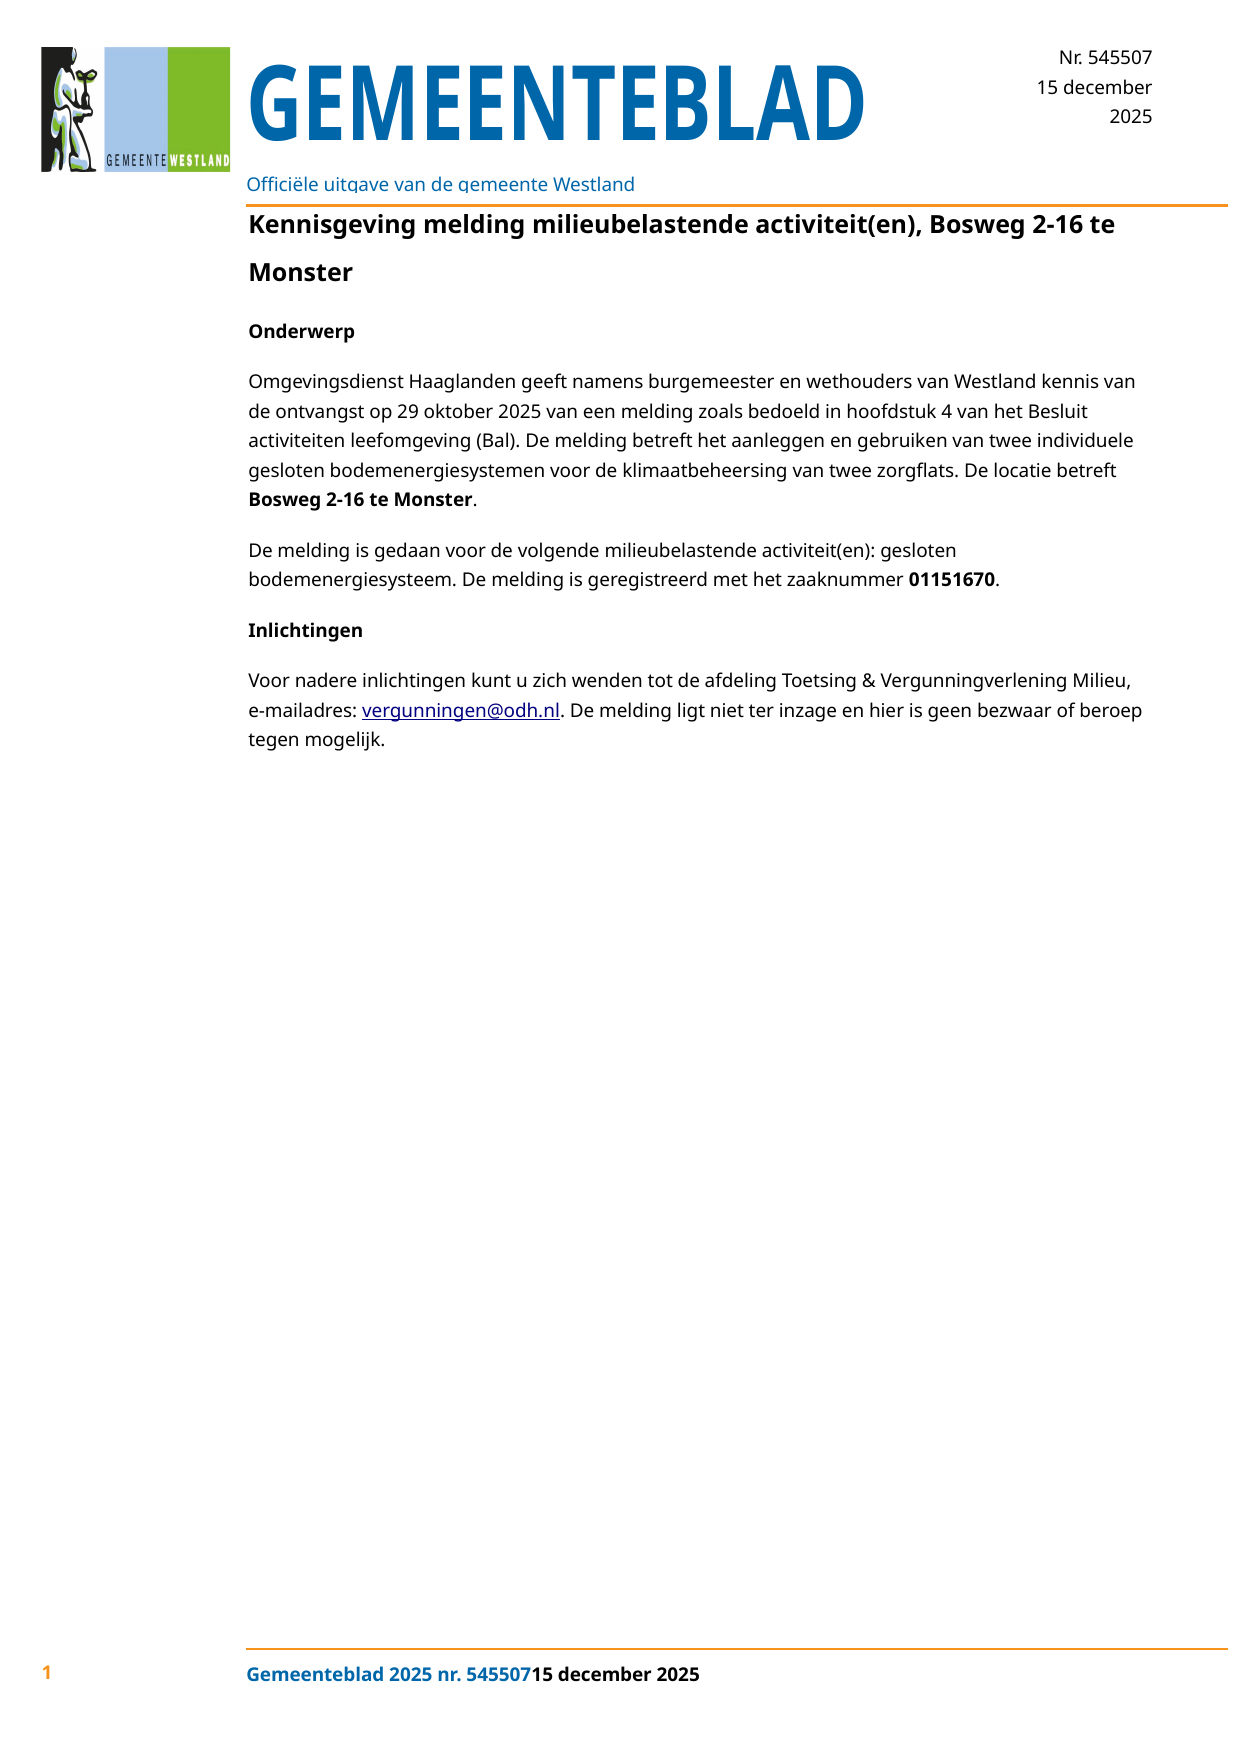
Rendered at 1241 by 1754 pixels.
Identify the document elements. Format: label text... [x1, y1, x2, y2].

text Inlichtingen [248, 617, 1152, 643]
text Omgevingsdienst Haaglanden geeft namens burgemeester en wethouders van Westland kennis van de ontvangst op 29 oktober 2025 van een melding zoals bedoeld in hoofdstuk 4 van het Besluit activiteiten leefomgeving (Bal). De melding betreft het aanleggen en gebruiken van twee individuele gesloten bodemenergiesystemen voor de klimaatbeheersing van twee zorgflats. De locatie betreft Bosweg 2-16 te Monster. [248, 368, 1152, 512]
text Kennisgeving melding milieubelastende activiteit(en), Bosweg 2-16 te Monster [248, 207, 1152, 288]
picture [41, 47, 231, 172]
text De melding is gedaan voor de volgende milieubelastende activiteit(en): gesloten bodemenergiesysteem. De melding is geregistreerd met het zaaknummer 01151670. [248, 537, 1152, 592]
text Onderwerp [248, 318, 1152, 344]
text Voor nadere inlichtingen kunt u zich wenden tot de afdeling Toetsing & Vergunningverlening Milieu, e-mailadres: vergunningen@odh.nl. De melding ligt niet ter inzage en hier is geen bezwaar of beroep tegen mogelijk. [248, 667, 1152, 752]
